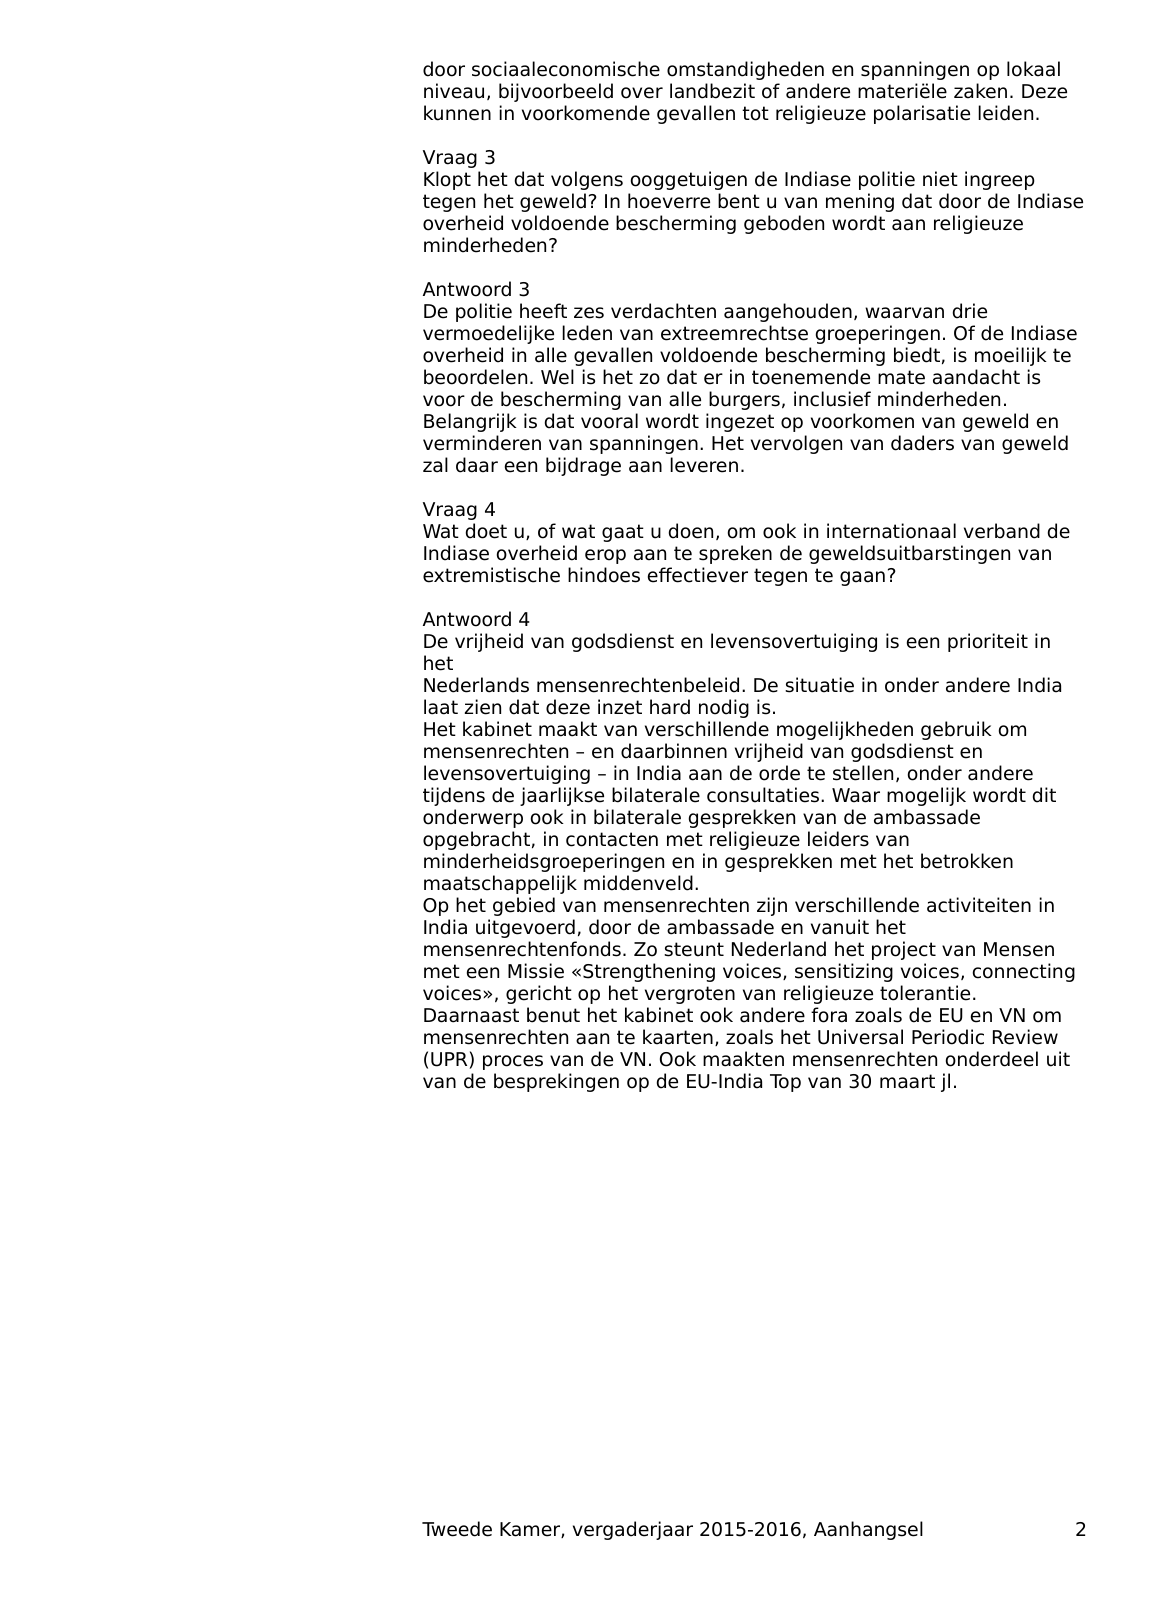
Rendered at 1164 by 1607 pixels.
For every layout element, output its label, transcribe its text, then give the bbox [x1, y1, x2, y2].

text Vraag 4 [422, 499, 1087, 521]
text Op het gebied van mensenrechten zijn verschillende activiteiten in India uitgevoerd, door de ambassade en vanuit het mensenrechtenfonds. Zo steunt Nederland het project van Mensen met een Missie «Strengthening voices, sensitizing voices, connecting voices», gericht op het vergroten van religieuze tolerantie. [422, 895, 1087, 1005]
text Daarnaast benut het kabinet ook andere fora zoals de EU en VN om mensenrechten aan te kaarten, zoals het Universal Periodic Review (UPR) proces van de VN. Ook maakten mensenrechten onderdeel uit van de besprekingen op de EU-India Top van 30 maart jl. [422, 1005, 1087, 1093]
text Antwoord 4 [422, 609, 1087, 631]
text Nederlands mensenrechtenbeleid. De situatie in onder andere India laat zien dat deze inzet hard nodig is. [422, 675, 1087, 719]
text Wat doet u, of wat gaat u doen, om ook in internationaal verband de Indiase overheid erop aan te spreken de geweldsuitbarstingen van extremistische hindoes effectiever tegen te gaan? [422, 521, 1087, 587]
text De vrijheid van godsdienst en levensovertuiging is een prioriteit in het [422, 631, 1087, 675]
text Het kabinet maakt van verschillende mogelijkheden gebruik om mensenrechten – en daarbinnen vrijheid van godsdienst en levensovertuiging – in India aan de orde te stellen, onder andere tijdens de jaarlijkse bilaterale consultaties. Waar mogelijk wordt dit onderwerp ook in bilaterale gesprekken van de ambassade opgebracht, in contacten met religieuze leiders van minderheidsgroeperingen en in gesprekken met het betrokken maatschappelijk middenveld. [422, 719, 1087, 895]
text door sociaaleconomische omstandigheden en spanningen op lokaal niveau, bijvoorbeeld over landbezit of andere materiële zaken. Deze kunnen in voorkomende gevallen tot religieuze polarisatie leiden. [422, 59, 1087, 125]
text Vraag 3 [422, 147, 1087, 169]
text Antwoord 3 [422, 279, 1087, 301]
text De politie heeft zes verdachten aangehouden, waarvan drie vermoedelijke leden van extreemrechtse groeperingen. Of de Indiase overheid in alle gevallen voldoende bescherming biedt, is moeilijk te beoordelen. Wel is het zo dat er in toenemende mate aandacht is voor de bescherming van alle burgers, inclusief minderheden. Belangrijk is dat vooral wordt ingezet op voorkomen van geweld en verminderen van spanningen. Het vervolgen van daders van geweld zal daar een bijdrage aan leveren. [422, 301, 1087, 477]
text Klopt het dat volgens ooggetuigen de Indiase politie niet ingreep tegen het geweld? In hoeverre bent u van mening dat door de Indiase overheid voldoende bescherming geboden wordt aan religieuze minderheden? [422, 169, 1087, 257]
